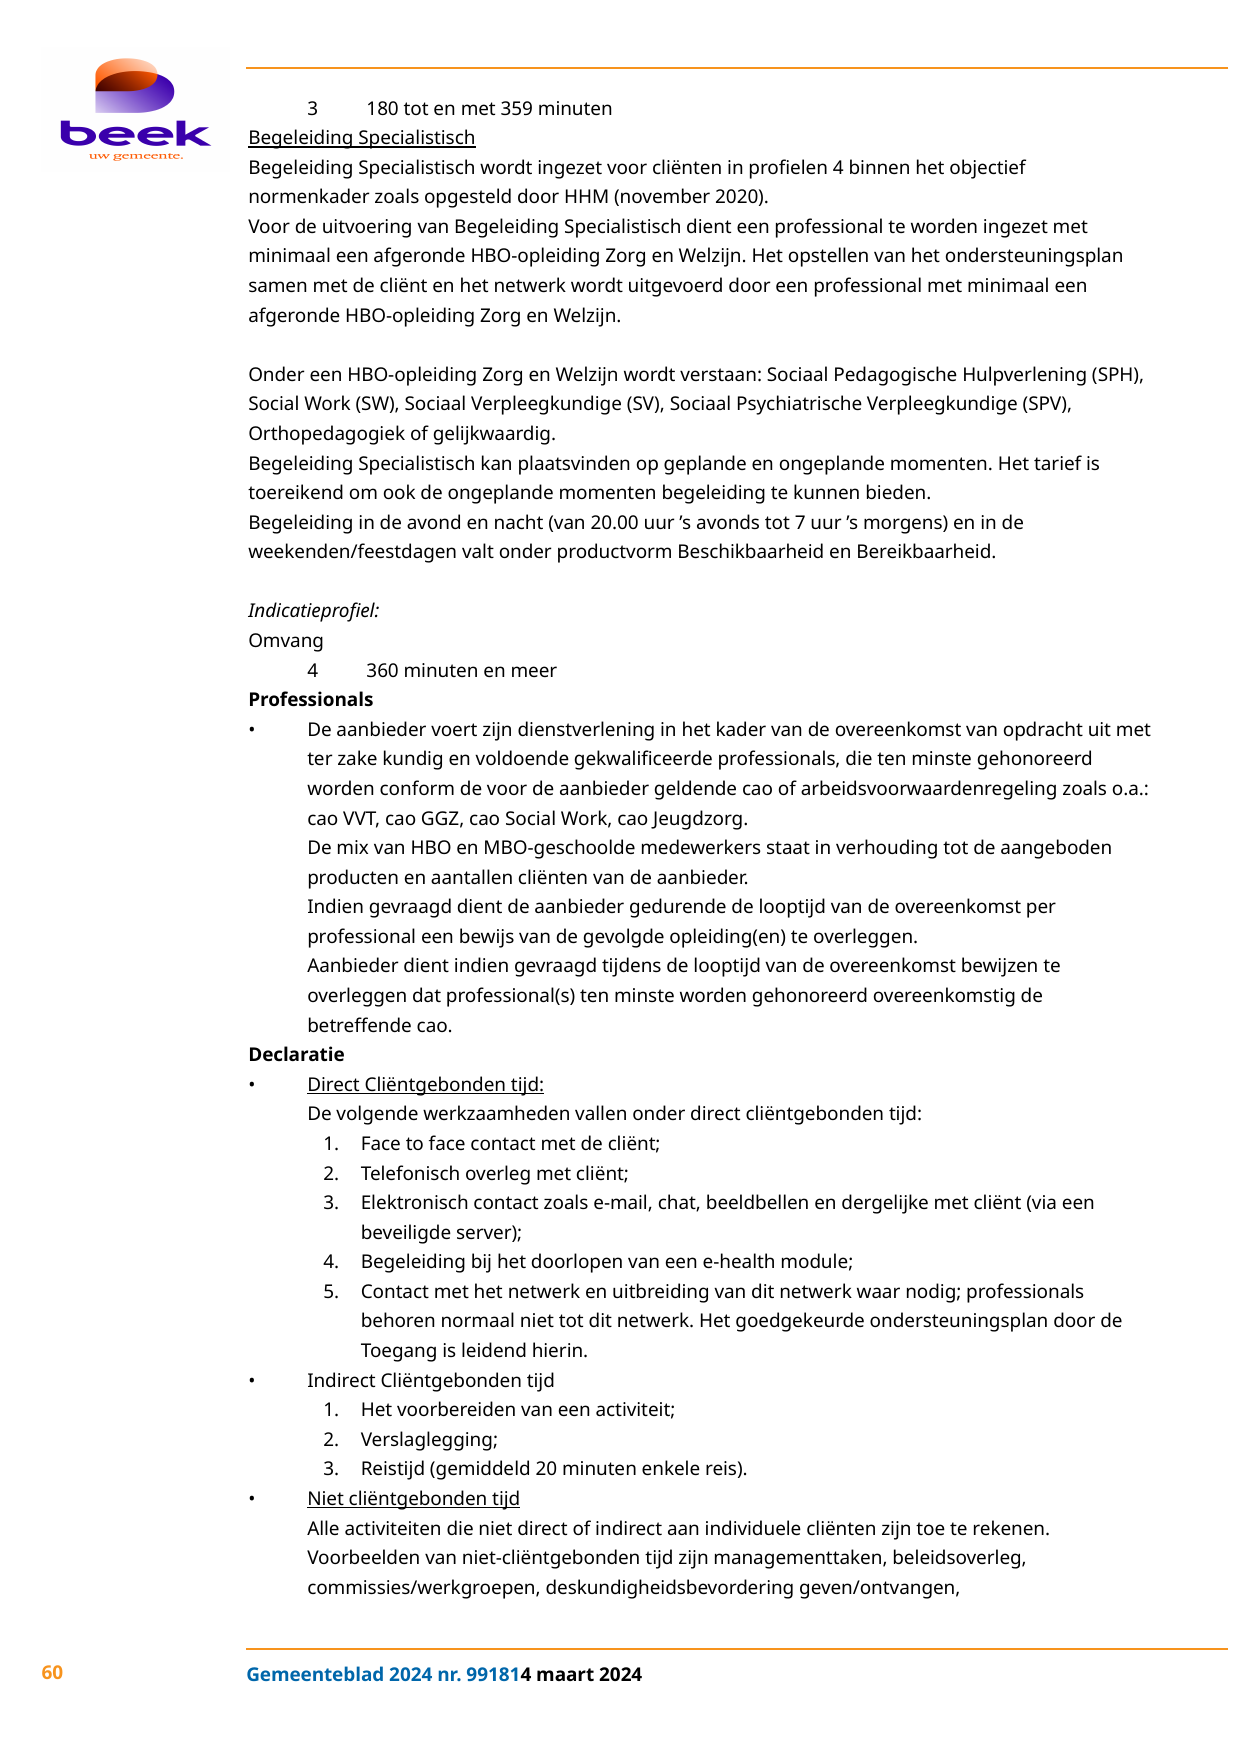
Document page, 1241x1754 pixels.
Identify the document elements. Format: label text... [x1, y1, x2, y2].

list Alle activiteiten die niet direct of indirect aan individuele cliënten zijn toe te rekenen. Voorbeelden van niet-cliëntgebonden tijd zijn managementtaken, beleidsoverleg, commissies/werkgroepen, deskundigheidsbevordering geven/ontvangen, [248, 1515, 1152, 1600]
text Begeleiding in de avond en nacht (van 20.00 uur ’s avonds tot 7 uur ’s morgens) en in de weekenden/feestdagen valt onder productvorm Beschikbaarheid en Bereikbaarheid. [248, 509, 1152, 564]
list 180 tot en met 359 minuten [307, 95, 1152, 121]
text Indicatieprofiel: [248, 598, 1152, 623]
list Indien gevraagd dient de aanbieder gedurende de looptijd van de overeenkomst per professional een bewijs van de gevolgde opleiding(en) te overleggen. [248, 893, 1152, 949]
list Niet cliëntgebonden tijd [248, 1485, 1152, 1511]
list Elektronisch contact zoals e-mail, chat, beeldbellen en dergelijke met cliënt (via een beveiligde server); [323, 1189, 1152, 1245]
text Begeleiding Specialistisch [248, 124, 1152, 150]
list Contact met het netwerk en uitbreiding van dit netwerk waar nodig; professionals behoren normaal niet tot dit netwerk. Het goedgekeurde ondersteuningsplan door de Toegang is leidend hierin. [323, 1278, 1152, 1363]
list Face to face contact met de cliënt; [323, 1130, 1152, 1156]
list De mix van HBO en MBO-geschoolde medewerkers staat in verhouding tot de aangeboden producten en aantallen cliënten van de aanbieder. [248, 834, 1152, 890]
list Reistijd (gemiddeld 20 minuten enkele reis). [323, 1456, 1152, 1481]
list Het voorbereiden van een activiteit; [323, 1396, 1152, 1422]
text Begeleiding Specialistisch kan plaatsvinden op geplande en ongeplande momenten. Het tarief is toereikend om ook de ongeplande momenten begeleiding te kunnen bieden. [248, 450, 1152, 505]
text Voor de uitvoering van Begeleiding Specialistisch dient een professional te worden ingezet met minimaal een afgeronde HBO-opleiding Zorg en Welzijn. Het opstellen van het ondersteuningsplan samen met de cliënt en het netwerk wordt uitgevoerd door een professional met minimaal een afgeronde HBO-opleiding Zorg en Welzijn. [248, 213, 1152, 328]
list De aanbieder voert zijn dienstverlening in het kader van de overeenkomst van opdracht uit met ter zake kundig en voldoende gekwalificeerde professionals, die ten minste gehonoreerd worden conform de voor de aanbieder geldende cao of arbeidsvoorwaardenregeling zoals o.a.: cao VVT, cao GGZ, cao Social Work, cao Jeugdzorg. [248, 716, 1152, 831]
list Direct Cliëntgebonden tijd: [248, 1071, 1152, 1097]
list Telefonisch overleg met cliënt; [323, 1160, 1152, 1186]
list 360 minuten en meer [307, 657, 1152, 683]
text Professionals [248, 686, 1152, 712]
picture [41, 47, 231, 172]
text Onder een HBO-opleiding Zorg en Welzijn wordt verstaan: Sociaal Pedagogische Hulpverlening (SPH), Social Work (SW), Sociaal Verpleegkundige (SV), Sociaal Psychiatrische Verpleegkundige (SPV), Orthopedagogiek of gelijkwaardig. [248, 361, 1152, 446]
list De volgende werkzaamheden vallen onder direct cliëntgebonden tijd: [248, 1101, 1152, 1126]
list Begeleiding bij het doorlopen van een e-health module; [323, 1248, 1152, 1274]
text Begeleiding Specialistisch wordt ingezet voor cliënten in profielen 4 binnen het objectief normenkader zoals opgesteld door HHM (november 2020). [248, 154, 1152, 209]
text Omvang [248, 627, 1152, 653]
list Aanbieder dient indien gevraagd tijdens de looptijd van de overeenkomst bewijzen te overleggen dat professional(s) ten minste worden gehonoreerd overeenkomstig de betreffende cao. [248, 953, 1152, 1038]
list Verslaglegging; [323, 1426, 1152, 1452]
list Indirect Cliëntgebonden tijd [248, 1367, 1152, 1393]
text Declaratie [248, 1041, 1152, 1067]
